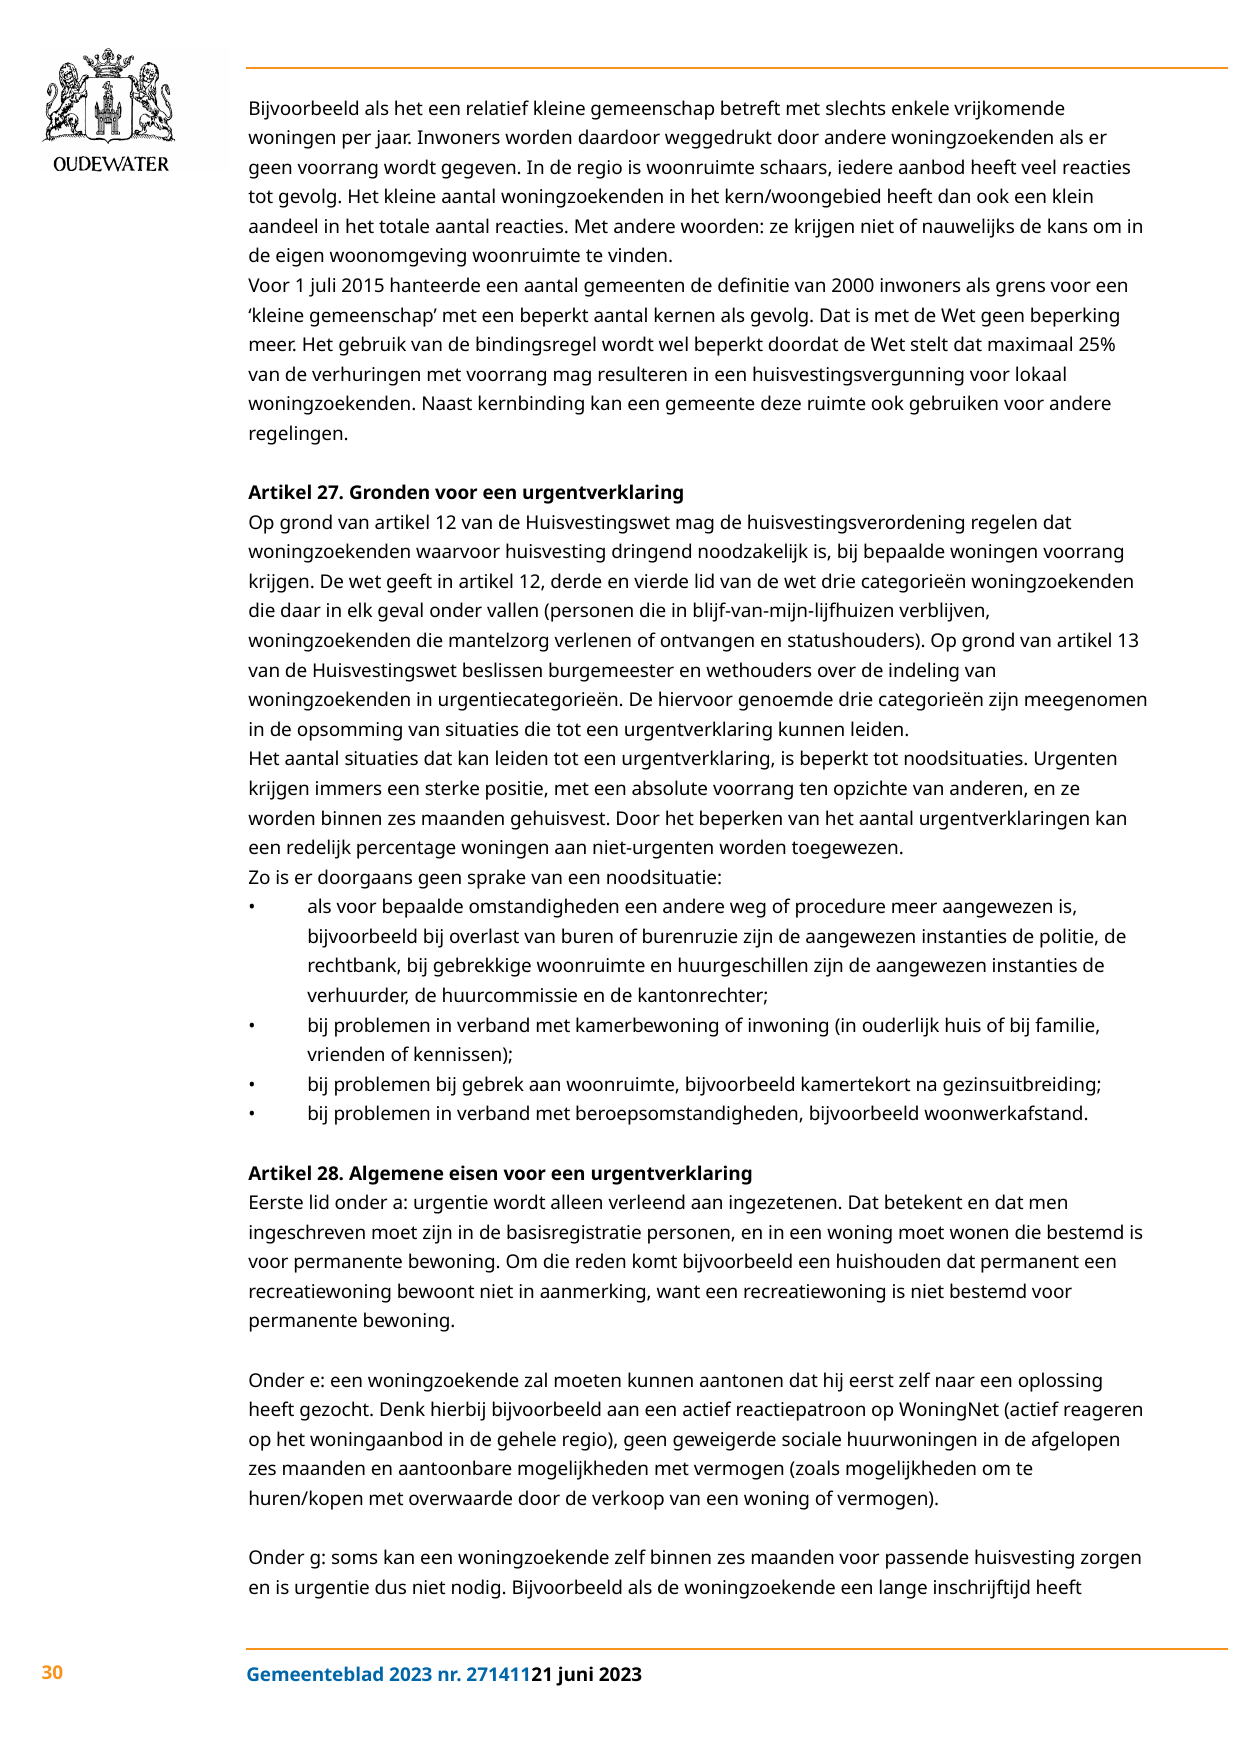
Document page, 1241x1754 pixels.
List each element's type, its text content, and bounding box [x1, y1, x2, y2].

text Onder e: een woningzoekende zal moeten kunnen aantonen dat hij eerst zelf naar een oplossing heeft gezocht. Denk hierbij bijvoorbeeld aan een actief reactiepatroon op WoningNet (actief reageren op het woningaanbod in de gehele regio), geen geweigerde sociale huurwoningen in de afgelopen zes maanden en aantoonbare mogelijkheden met vermogen (zoals mogelijkheden om te huren/kopen met overwaarde door de verkoop van een woning of vermogen). [248, 1367, 1152, 1511]
text Eerste lid onder a: urgentie wordt alleen verleend aan ingezetenen. Dat betekent en dat men ingeschreven moet zijn in de basisregistratie personen, en in een woning moet wonen die bestemd is voor permanente bewoning. Om die reden komt bijvoorbeeld een huishouden dat permanent een recreatiewoning bewoont niet in aanmerking, want een recreatiewoning is niet bestemd voor permanente bewoning. [248, 1189, 1152, 1333]
text Artikel 28. Algemene eisen voor een urgentverklaring [248, 1160, 1152, 1186]
picture [41, 47, 231, 172]
text Artikel 27. Gronden voor een urgentverklaring [248, 479, 1152, 505]
list bij problemen bij gebrek aan woonruimte, bijvoorbeeld kamertekort na gezinsuitbreiding; [248, 1071, 1152, 1097]
list als voor bepaalde omstandigheden een andere weg of procedure meer aangewezen is, bijvoorbeeld bij overlast van buren of burenruzie zijn de aangewezen instanties de politie, de rechtbank, bij gebrekkige woonruimte en huurgeschillen zijn de aangewezen instanties de verhuurder, de huurcommissie en de kantonrechter; [248, 893, 1152, 1008]
list bij problemen in verband met beroepsomstandigheden, bijvoorbeeld woonwerkafstand. [248, 1101, 1152, 1126]
text Zo is er doorgaans geen sprake van een noodsituatie: [248, 864, 1152, 890]
list bij problemen in verband met kamerbewoning of inwoning (in ouderlijk huis of bij familie, vrienden of kennissen); [248, 1012, 1152, 1067]
text Op grond van artikel 12 van de Huisvestingswet mag de huisvestingsverordening regelen dat woningzoekenden waarvoor huisvesting dringend noodzakelijk is, bij bepaalde woningen voorrang krijgen. De wet geeft in artikel 12, derde en vierde lid van de wet drie categorieën woningzoekenden die daar in elk geval onder vallen (personen die in blijf-van-mijn-lijfhuizen verblijven, woningzoekenden die mantelzorg verlenen of ontvangen en statushouders). Op grond van artikel 13 van de Huisvestingswet beslissen burgemeester en wethouders over de indeling van woningzoekenden in urgentiecategorieën. De hiervoor genoemde drie categorieën zijn meegenomen in de opsomming van situaties die tot een urgentverklaring kunnen leiden. [248, 509, 1152, 742]
text Voor 1 juli 2015 hanteerde een aantal gemeenten de definitie van 2000 inwoners als grens voor een ‘kleine gemeenschap’ met een beperkt aantal kernen als gevolg. Dat is met de Wet geen beperking meer. Het gebruik van de bindingsregel wordt wel beperkt doordat de Wet stelt dat maximaal 25% van de verhuringen met voorrang mag resulteren in een huisvestingsvergunning voor lokaal woningzoekenden. Naast kernbinding kan een gemeente deze ruimte ook gebruiken voor andere regelingen. [248, 272, 1152, 446]
text Bijvoorbeeld als het een relatief kleine gemeenschap betreft met slechts enkele vrijkomende woningen per jaar. Inwoners worden daardoor weggedrukt door andere woningzoekenden als er geen voorrang wordt gegeven. In de regio is woonruimte schaars, iedere aanbod heeft veel reacties tot gevolg. Het kleine aantal woningzoekenden in het kern/woongebied heeft dan ook een klein aandeel in het totale aantal reacties. Met andere woorden: ze krijgen niet of nauwelijks de kans om in de eigen woonomgeving woonruimte te vinden. [248, 95, 1152, 268]
text Onder g: soms kan een woningzoekende zelf binnen zes maanden voor passende huisvesting zorgen en is urgentie dus niet nodig. Bijvoorbeeld als de woningzoekende een lange inschrijftijd heeft [248, 1544, 1152, 1600]
text Het aantal situaties dat kan leiden tot een urgentverklaring, is beperkt tot noodsituaties. Urgenten krijgen immers een sterke positie, met een absolute voorrang ten opzichte van anderen, en ze worden binnen zes maanden gehuisvest. Door het beperken van het aantal urgentverklaringen kan een redelijk percentage woningen aan niet-urgenten worden toegewezen. [248, 746, 1152, 860]
